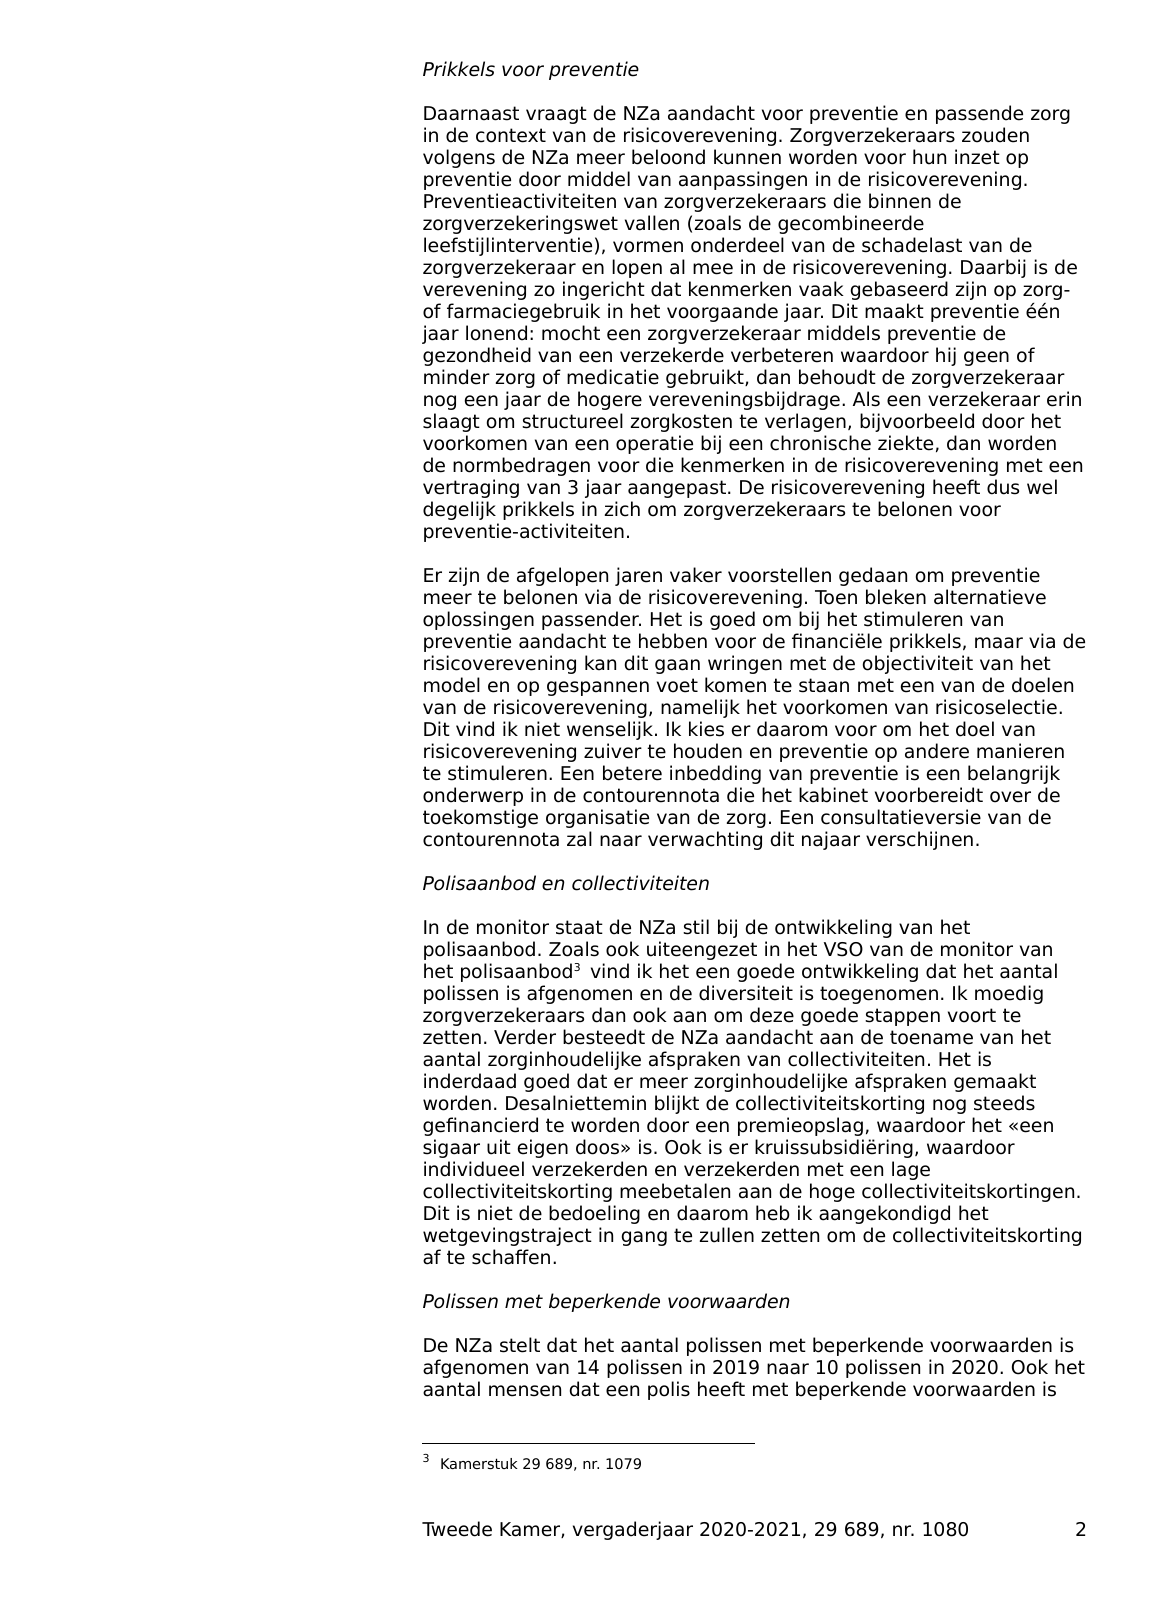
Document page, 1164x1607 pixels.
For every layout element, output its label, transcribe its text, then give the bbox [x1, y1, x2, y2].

subtitle Polisaanbod en collectiviteiten [422, 873, 1087, 895]
text Daarnaast vraagt de NZa aandacht voor preventie en passende zorg in de context van de risicoverevening. Zorgverzekeraars zouden volgens de NZa meer beloond kunnen worden voor hun inzet op preventie door middel van aanpassingen in de risicoverevening. Preventieactiviteiten van zorgverzekeraars die binnen de zorgverzekeringswet vallen (zoals de gecombineerde leefstijlinterventie), vormen onderdeel van de schadelast van de zorgverzekeraar en lopen al mee in de risicoverevening. Daarbij is de verevening zo ingericht dat kenmerken vaak gebaseerd zijn op zorg- of farmaciegebruik in het voorgaande jaar. Dit maakt preventie één jaar lonend: mocht een zorgverzekeraar middels preventie de gezondheid van een verzekerde verbeteren waardoor hij geen of minder zorg of medicatie gebruikt, dan behoudt de zorgverzekeraar nog een jaar de hogere vereveningsbijdrage. Als een verzekeraar erin slaagt om structureel zorgkosten te verlagen, bijvoorbeeld door het voorkomen van een operatie bij een chronische ziekte, dan worden de normbedragen voor die kenmerken in de risicoverevening met een vertraging van 3 jaar aangepast. De risicoverevening heeft dus wel degelijk prikkels in zich om zorgverzekeraars te belonen voor preventie-activiteiten. [422, 103, 1087, 543]
text In de monitor staat de NZa stil bij de ontwikkeling van het polisaanbod. Zoals ook uiteengezet in het VSO van de monitor van het polisaanbod vind ik het een goede ontwikkeling dat het aantal polissen is afgenomen en de diversiteit is toegenomen. Ik moedig zorgverzekeraars dan ook aan om deze goede stappen voort te zetten. Verder besteedt de NZa aandacht aan de toename van het aantal zorginhoudelijke afspraken van collectiviteiten. Het is inderdaad goed dat er meer zorginhoudelijke afspraken gemaakt worden. Desalniettemin blijkt de collectiviteitskorting nog steeds gefinancierd te worden door een premieopslag, waardoor het «een sigaar uit eigen doos» is. Ook is er kruissubsidiëring, waardoor individueel verzekerden en verzekerden met een lage collectiviteitskorting meebetalen aan de hoge collectiviteitskortingen. Dit is niet de bedoeling en daarom heb ik aangekondigd het wetgevingstraject in gang te zullen zetten om de collectiviteitskorting af te schaffen. [422, 917, 1087, 1269]
subtitle Polissen met beperkende voorwaarden [422, 1291, 1087, 1313]
text Kamerstuk 29 689, nr. 1079 [422, 1452, 1087, 1474]
text De NZa stelt dat het aantal polissen met beperkende voorwaarden is afgenomen van 14 polissen in 2019 naar 10 polissen in 2020. Ook het aantal mensen dat een polis heeft met beperkende voorwaarden is [422, 1335, 1087, 1401]
text Er zijn de afgelopen jaren vaker voorstellen gedaan om preventie meer te belonen via de risicoverevening. Toen bleken alternatieve oplossingen passender. Het is goed om bij het stimuleren van preventie aandacht te hebben voor de financiële prikkels, maar via de risicoverevening kan dit gaan wringen met de objectiviteit van het model en op gespannen voet komen te staan met een van de doelen van de risicoverevening, namelijk het voorkomen van risicoselectie. Dit vind ik niet wenselijk. Ik kies er daarom voor om het doel van risicoverevening zuiver te houden en preventie op andere manieren te stimuleren. Een betere inbedding van preventie is een belangrijk onderwerp in de contourennota die het kabinet voorbereidt over de toekomstige organisatie van de zorg. Een consultatieversie van de contourennota zal naar verwachting dit najaar verschijnen. [422, 565, 1087, 851]
subtitle Prikkels voor preventie [422, 59, 1087, 81]
